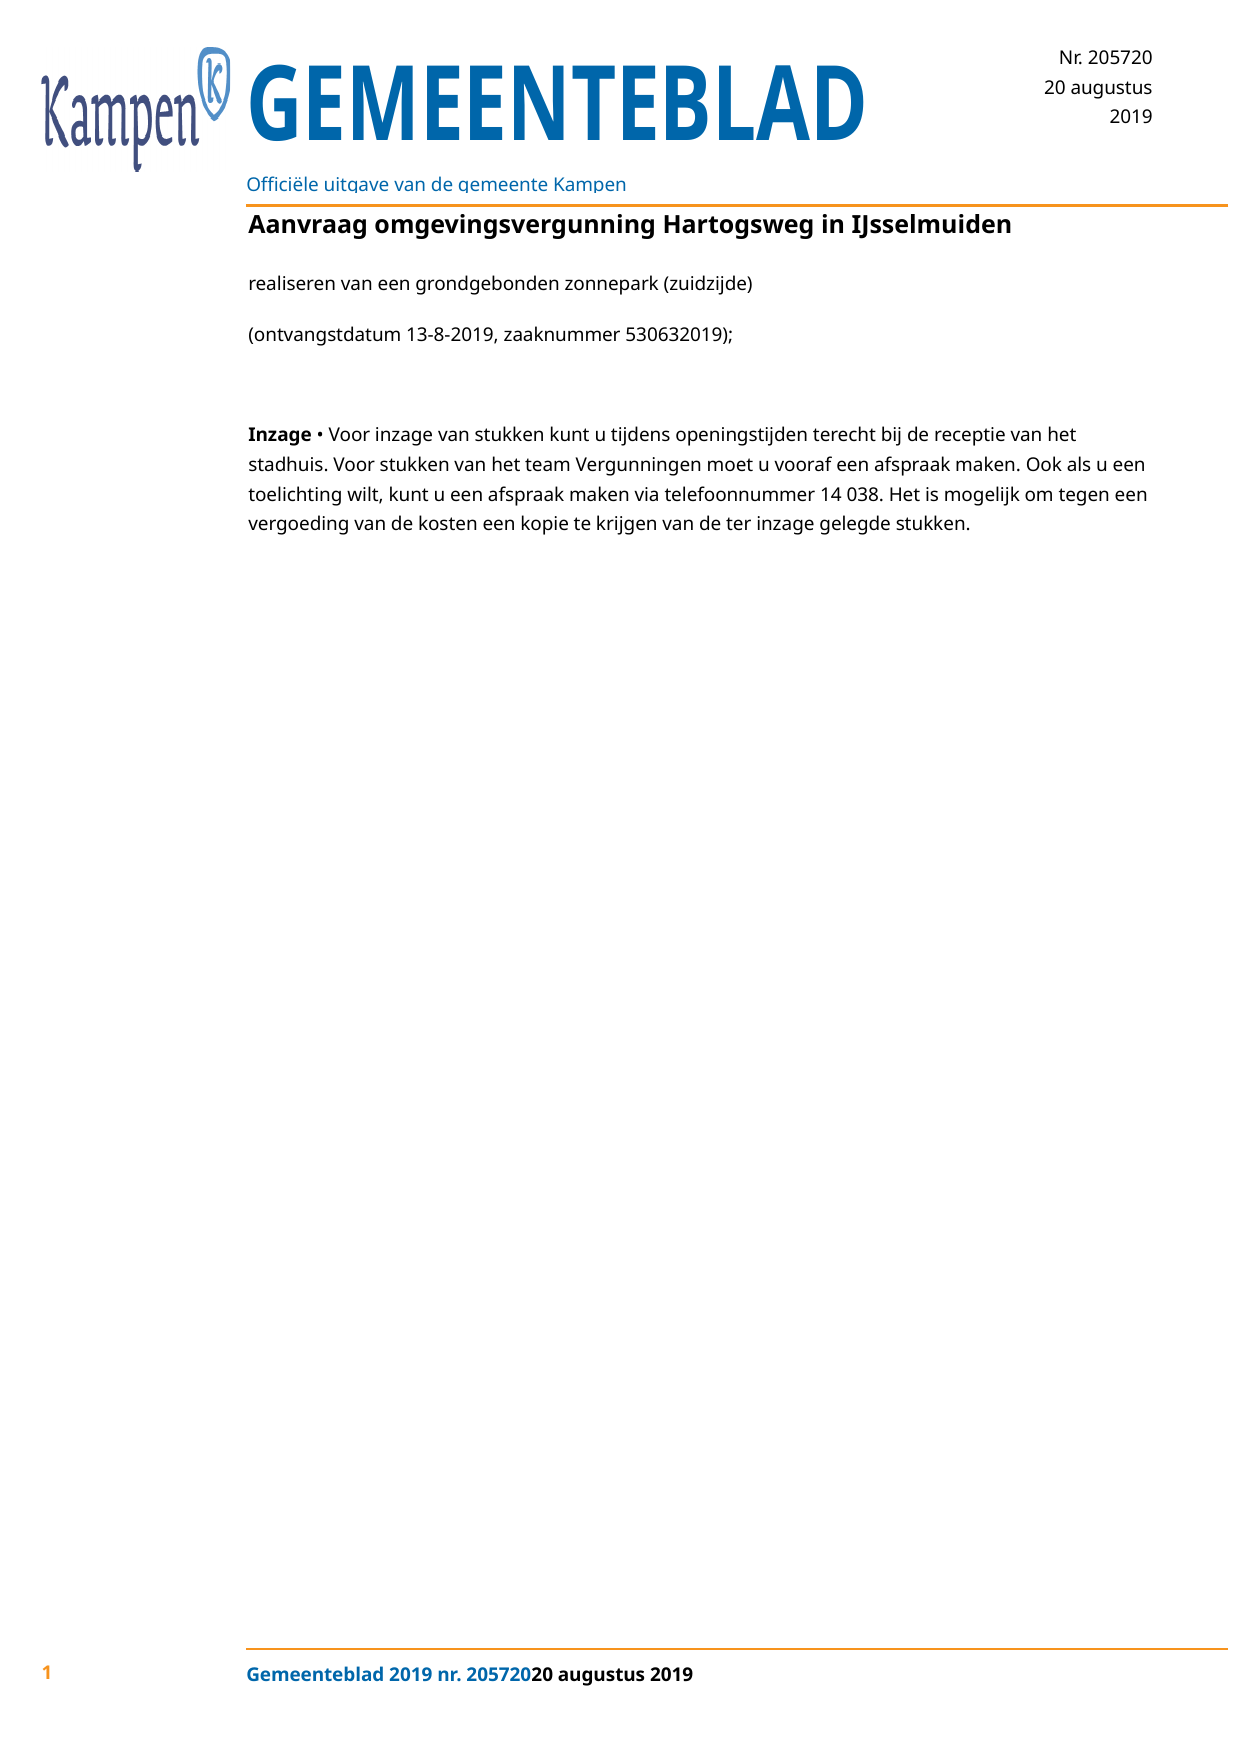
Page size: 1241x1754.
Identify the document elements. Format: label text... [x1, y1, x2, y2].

picture [41, 47, 231, 172]
text realiseren van een grondgebonden zonnepark (zuidzijde) [248, 270, 1152, 296]
text Aanvraag omgevingsvergunning Hartogsweg in IJsselmuiden [248, 207, 1152, 241]
text (ontvangstdatum 13-8-2019, zaaknummer 530632019); [248, 321, 1152, 346]
text Inzage • Voor inzage van stukken kunt u tijdens openingstijden terecht bij de receptie van het stadhuis. Voor stukken van het team Vergunningen moet u vooraf een afspraak maken. Ook als u een toelichting wilt, kunt u een afspraak maken via telefoonnummer 14 038. Het is mogelijk om tegen een vergoeding van de kosten een kopie te krijgen van de ter inzage gelegde stukken. [248, 422, 1152, 536]
